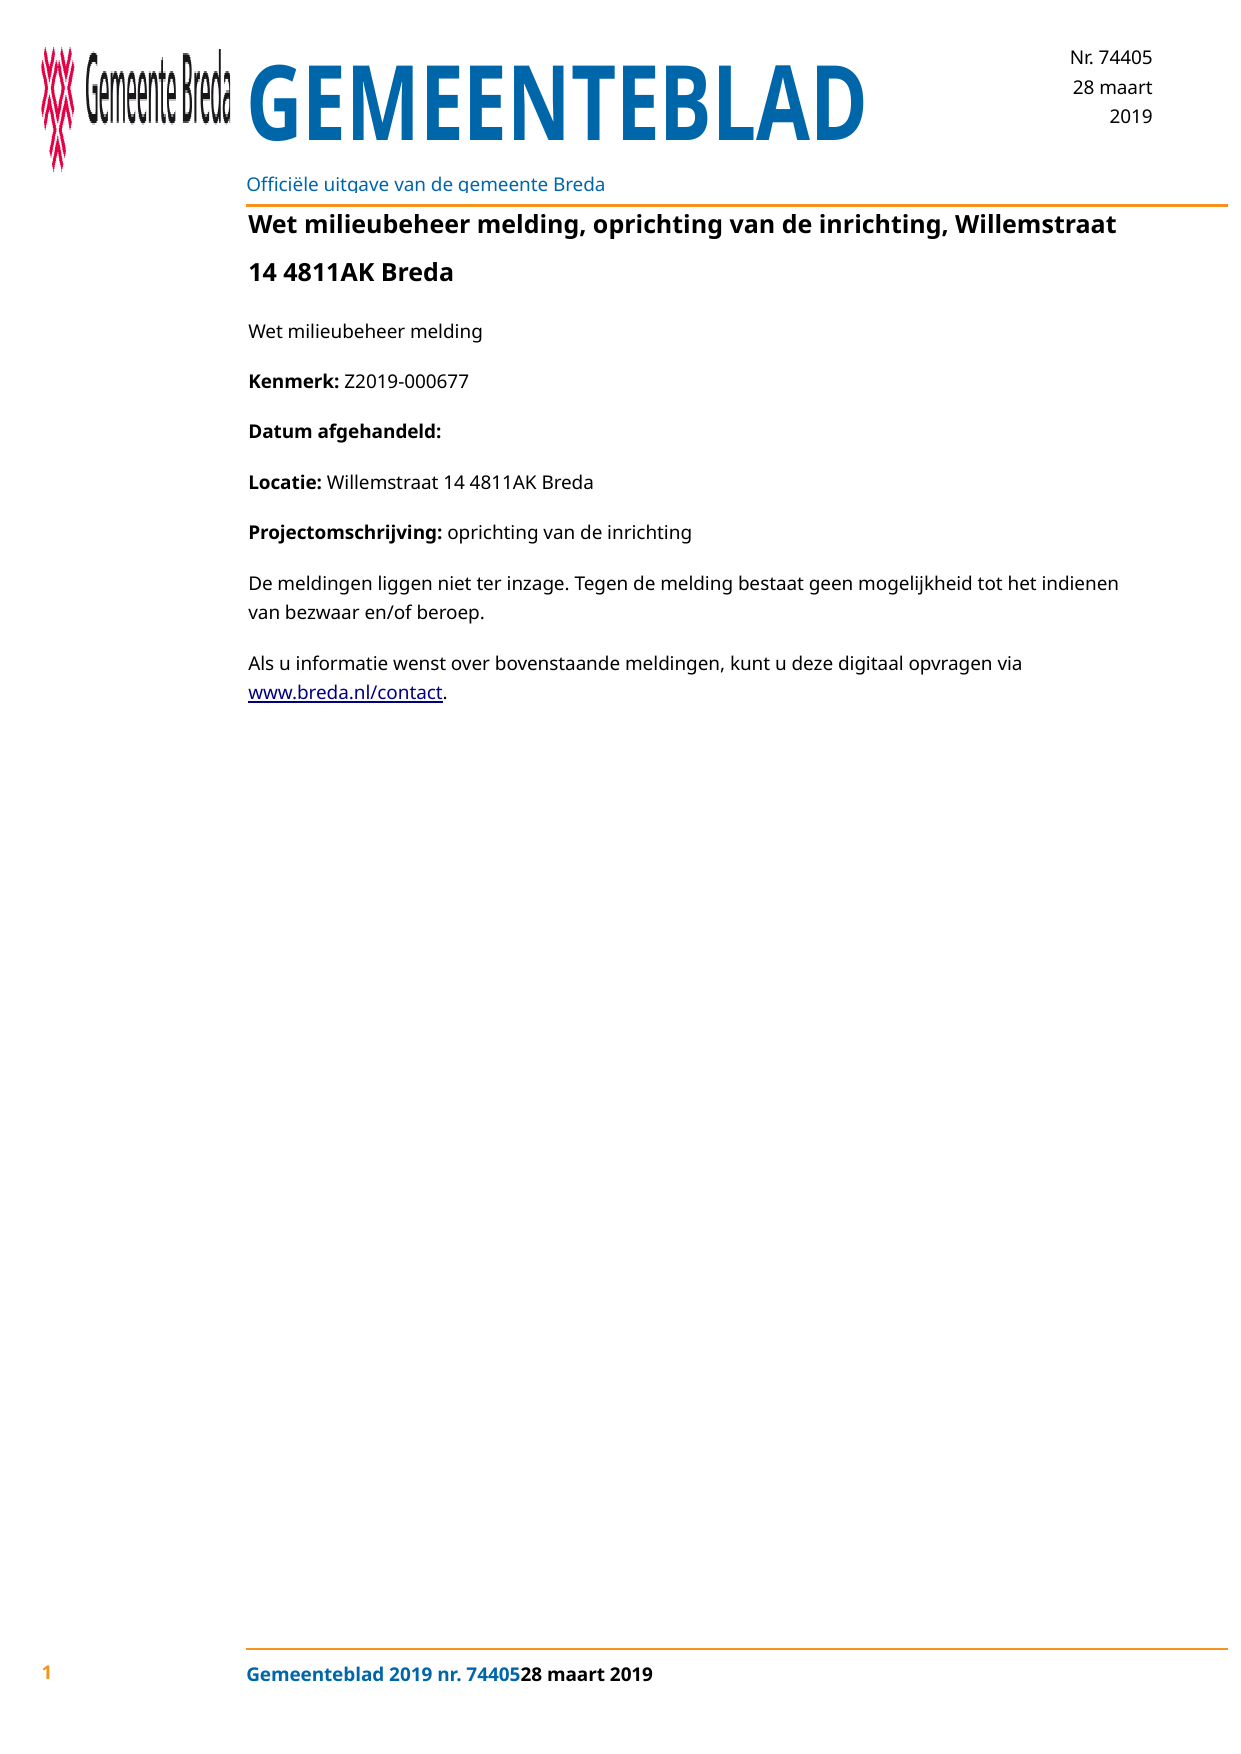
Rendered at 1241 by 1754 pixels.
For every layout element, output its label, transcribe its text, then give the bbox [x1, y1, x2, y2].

text Wet milieubeheer melding [248, 318, 1152, 344]
text De meldingen liggen niet ter inzage. Tegen de melding bestaat geen mogelijkheid tot het indienen van bezwaar en/of beroep. [248, 570, 1152, 625]
text Locatie: Willemstraat 14 4811AK Breda [248, 469, 1152, 495]
text Projectomschrijving: oprichting van de inrichting [248, 519, 1152, 545]
text Kenmerk: Z2019-000677 [248, 368, 1152, 394]
text Als u informatie wenst over bovenstaande meldingen, kunt u deze digitaal opvragen via www.breda.nl/contact. [248, 650, 1152, 705]
picture [41, 47, 231, 172]
text Wet milieubeheer melding, oprichting van de inrichting, Willemstraat 14 4811AK Breda [248, 207, 1152, 288]
text Datum afgehandeld: [248, 419, 1152, 444]
